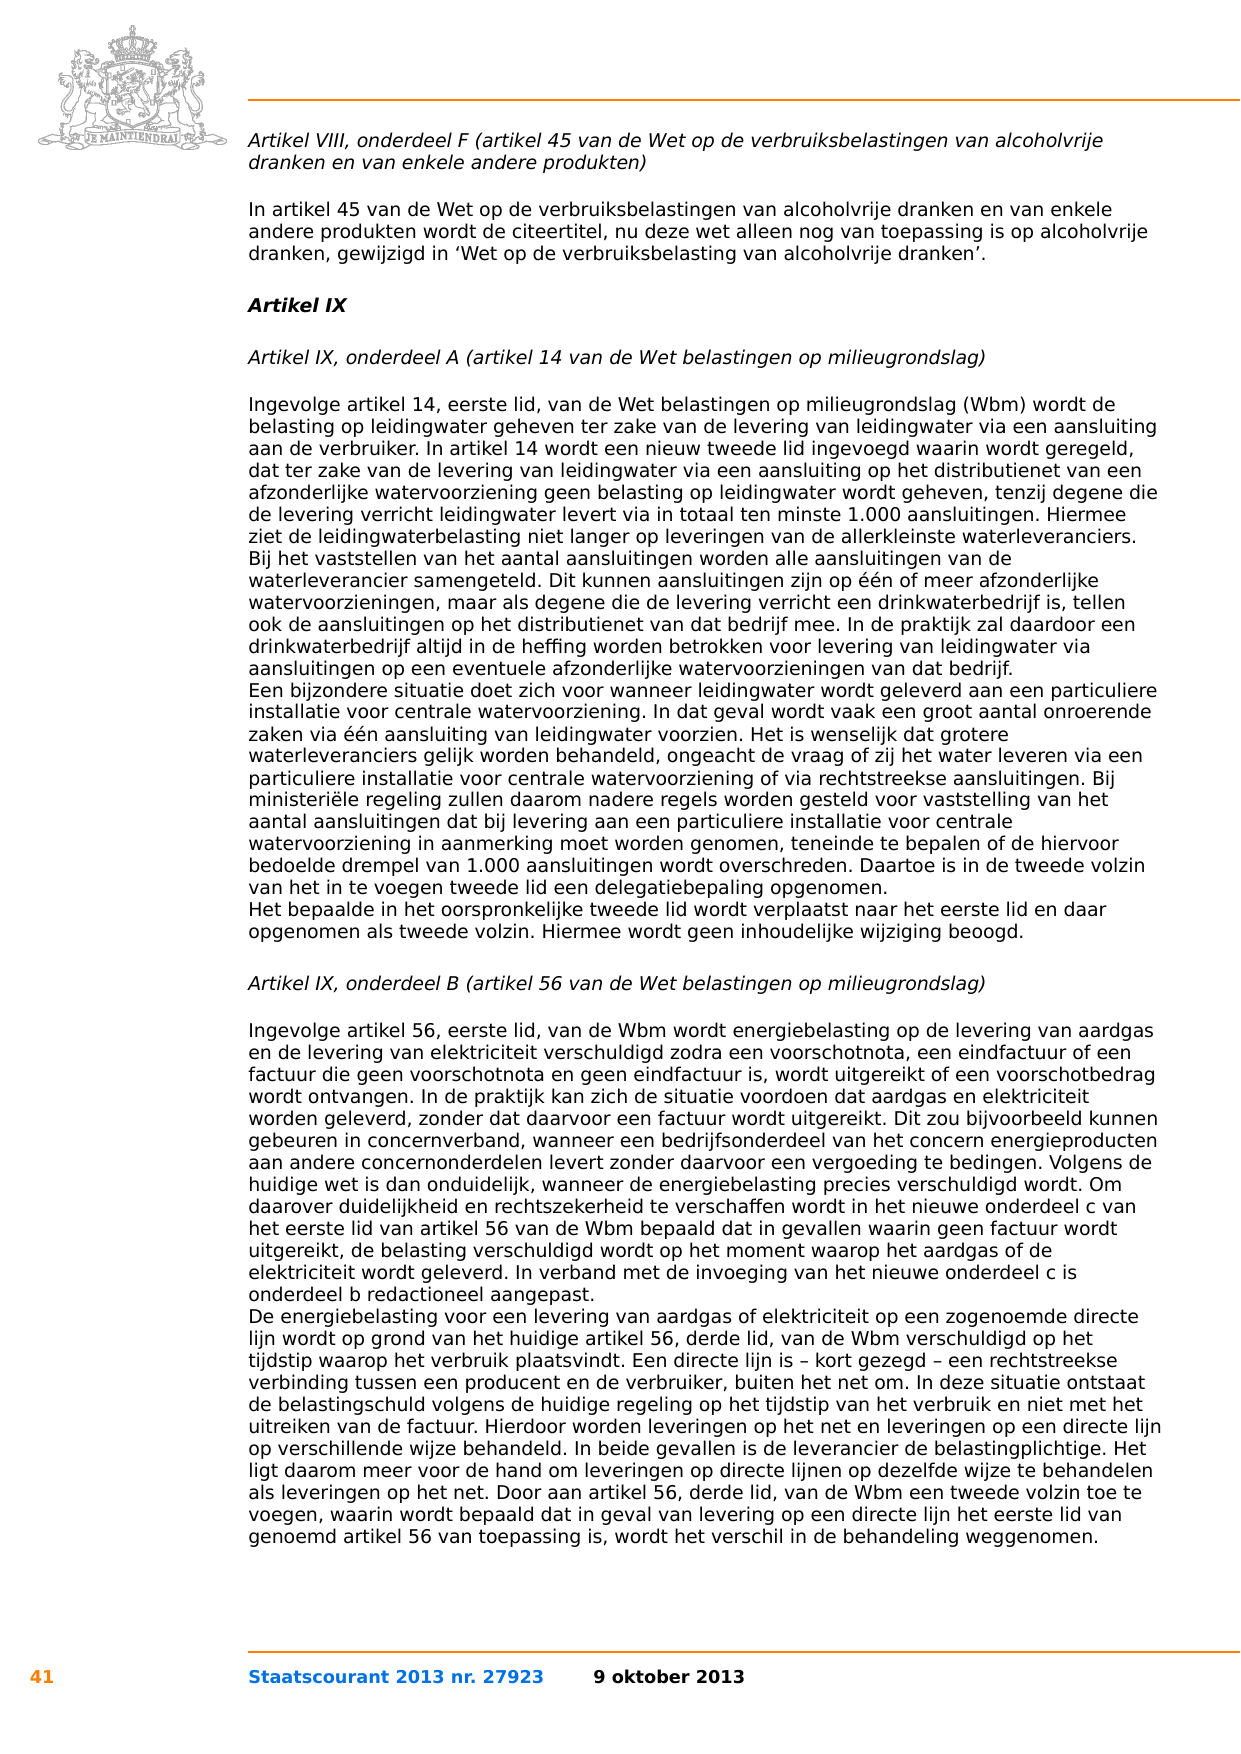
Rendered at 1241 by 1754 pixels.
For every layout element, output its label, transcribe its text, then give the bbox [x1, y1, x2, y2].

text Ingevolge artikel 14, eerste lid, van de Wet belastingen op milieugrondslag (Wbm) wordt de belasting op leidingwater geheven ter zake van de levering van leidingwater via een aansluiting aan de verbruiker. In artikel 14 wordt een nieuw tweede lid ingevoegd waarin wordt geregeld, dat ter zake van de levering van leidingwater via een aansluiting op het distributienet van een afzonderlijke watervoorziening geen belasting op leidingwater wordt geheven, tenzij degene die de levering verricht leidingwater levert via in totaal ten minste 1.000 aansluitingen. Hiermee ziet de leidingwaterbelasting niet langer op leveringen van de allerkleinste waterleveranciers. Bij het vaststellen van het aantal aansluitingen worden alle aansluitingen van de waterleverancier samengeteld. Dit kunnen aansluitingen zijn op één of meer afzonderlijke watervoorzieningen, maar als degene die de levering verricht een drinkwaterbedrijf is, tellen ook de aansluitingen op het distributienet van dat bedrijf mee. In de praktijk zal daardoor een drinkwaterbedrijf altijd in de heffing worden betrokken voor levering van leidingwater via aansluitingen op een eventuele afzonderlijke watervoorzieningen van dat bedrijf. [248, 394, 1163, 679]
text De energiebelasting voor een levering van aardgas of elektriciteit op een zogenoemde directe lijn wordt op grond van het huidige artikel 56, derde lid, van de Wbm verschuldigd op het tijdstip waarop het verbruik plaatsvindt. Een directe lijn is – kort gezegd – een rechtstreekse verbinding tussen een producent en de verbruiker, buiten het net om. In deze situatie ontstaat de belastingschuld volgens de huidige regeling op het tijdstip van het verbruik en niet met het uitreiken van de factuur. Hierdoor worden leveringen op het net en leveringen op een directe lijn op verschillende wijze behandeld. In beide gevallen is de leverancier de belastingplichtige. Het ligt daarom meer voor de hand om leveringen op directe lijnen op dezelfde wijze te behandelen als leveringen op het net. Door aan artikel 56, derde lid, van de Wbm een tweede volzin toe te voegen, waarin wordt bepaald dat in geval van levering op een directe lijn het eerste lid van genoemd artikel 56 van toepassing is, wordt het verschil in de behandeling weggenomen. [248, 1306, 1163, 1548]
picture [38, 25, 227, 150]
subtitle Artikel IX, onderdeel B (artikel 56 van de Wet belastingen op milieugrondslag) [248, 973, 1163, 995]
text In artikel 45 van de Wet op de verbruiksbelastingen van alcoholvrije dranken en van enkele andere produkten wordt de citeertitel, nu deze wet alleen nog van toepassing is op alcoholvrije dranken, gewijzigd in ‘Wet op de verbruiksbelasting van alcoholvrije dranken’. [248, 199, 1163, 265]
text Ingevolge artikel 56, eerste lid, van de Wbm wordt energiebelasting op de levering van aardgas en de levering van elektriciteit verschuldigd zodra een voorschotnota, een eindfactuur of een factuur die geen voorschotnota en geen eindfactuur is, wordt uitgereikt of een voorschotbedrag wordt ontvangen. In de praktijk kan zich de situatie voordoen dat aardgas en elektriciteit worden geleverd, zonder dat daarvoor een factuur wordt uitgereikt. Dit zou bijvoorbeeld kunnen gebeuren in concernverband, wanneer een bedrijfsonderdeel van het concern energieproducten aan andere concernonderdelen levert zonder daarvoor een vergoeding te bedingen. Volgens de huidige wet is dan onduidelijk, wanneer de energiebelasting precies verschuldigd wordt. Om daarover duidelijkheid en rechtszekerheid te verschaffen wordt in het nieuwe onderdeel c van het eerste lid van artikel 56 van de Wbm bepaald dat in gevallen waarin geen factuur wordt uitgereikt, de belasting verschuldigd wordt op het moment waarop het aardgas of de elektriciteit wordt geleverd. In verband met de invoeging van het nieuwe onderdeel c is onderdeel b redactioneel aangepast. [248, 1020, 1163, 1306]
text Een bijzondere situatie doet zich voor wanneer leidingwater wordt geleverd aan een particuliere installatie voor centrale watervoorziening. In dat geval wordt vaak een groot aantal onroerende zaken via één aansluiting van leidingwater voorzien. Het is wenselijk dat grotere waterleveranciers gelijk worden behandeld, ongeacht de vraag of zij het water leveren via een particuliere installatie voor centrale watervoorziening of via rechtstreekse aansluitingen. Bij ministeriële regeling zullen daarom nadere regels worden gesteld voor vaststelling van het aantal aansluitingen dat bij levering aan een particuliere installatie voor centrale watervoorziening in aanmerking moet worden genomen, teneinde te bepalen of de hiervoor bedoelde drempel van 1.000 aansluitingen wordt overschreden. Daartoe is in de tweede volzin van het in te voegen tweede lid een delegatiebepaling opgenomen. [248, 679, 1163, 899]
subtitle Artikel IX, onderdeel A (artikel 14 van de Wet belastingen op milieugrondslag) [248, 347, 1163, 369]
subtitle Artikel IX [248, 295, 1163, 317]
subtitle Artikel VIII, onderdeel F (artikel 45 van de Wet op de verbruiksbelastingen van alcoholvrije dranken en van enkele andere produkten) [248, 130, 1163, 174]
text Het bepaalde in het oorspronkelijke tweede lid wordt verplaatst naar het eerste lid en daar opgenomen als tweede volzin. Hiermee wordt geen inhoudelijke wijziging beoogd. [248, 899, 1163, 943]
